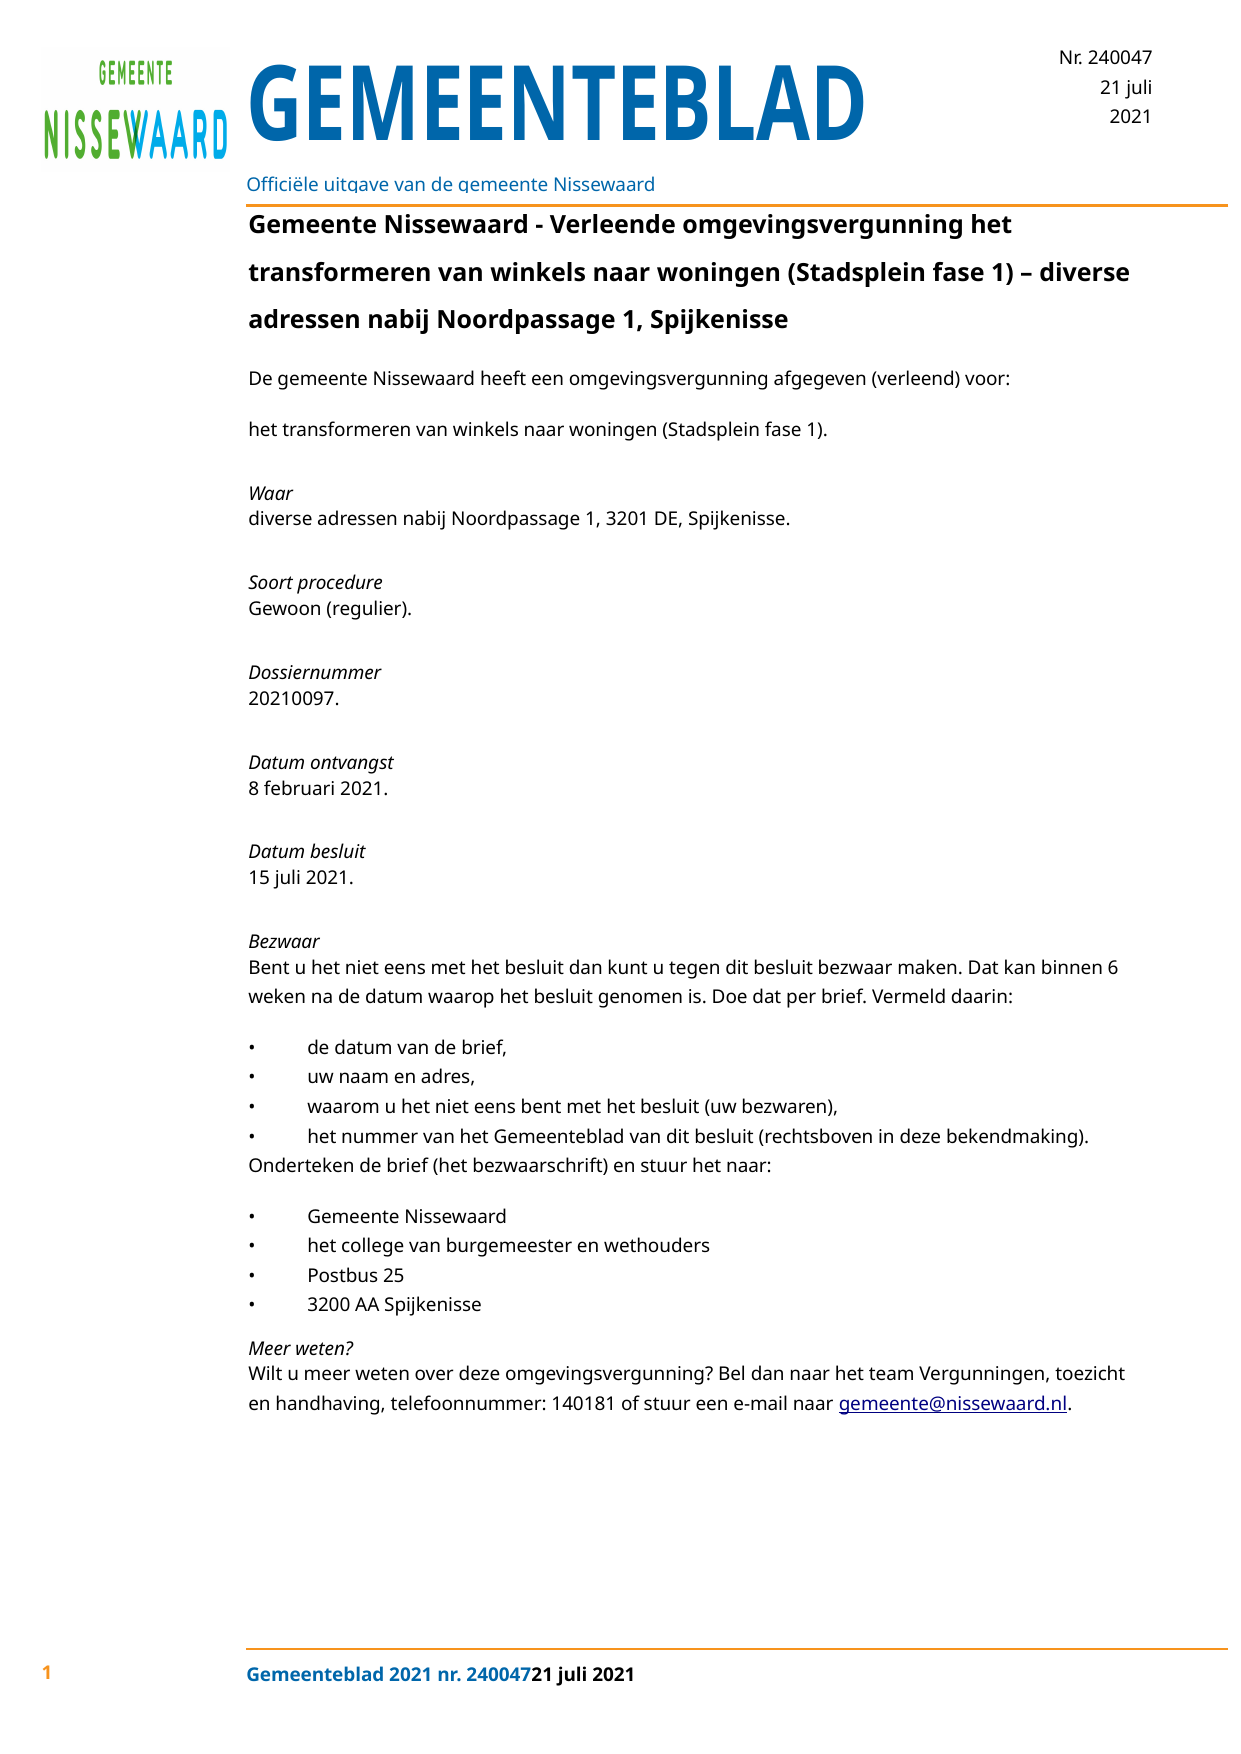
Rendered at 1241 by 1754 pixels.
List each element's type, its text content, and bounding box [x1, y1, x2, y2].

text diverse adressen nabij Noordpassage 1, 3201 DE, Spijkenisse. [248, 506, 1152, 531]
text Waar [248, 480, 1152, 506]
text 15 juli 2021. [248, 864, 1152, 890]
list uw naam en adres, [248, 1064, 1152, 1089]
text Soort procedure [248, 569, 1152, 595]
text 20210097. [248, 685, 1152, 711]
list Postbus 25 [248, 1262, 1152, 1288]
list 3200 AA Spijkenisse [248, 1292, 1152, 1317]
text het transformeren van winkels naar woningen (Stadsplein fase 1). [248, 416, 1152, 442]
list het college van burgemeester en wethouders [248, 1232, 1152, 1258]
text Datum ontvangst [248, 749, 1152, 775]
list de datum van de brief, [248, 1034, 1152, 1060]
text 8 februari 2021. [248, 775, 1152, 800]
list Gemeente Nissewaard [248, 1203, 1152, 1228]
text Bezwaar [248, 928, 1152, 954]
text Datum besluit [248, 839, 1152, 864]
list waarom u het niet eens bent met het besluit (uw bezwaren), [248, 1093, 1152, 1119]
text Gewoon (regulier). [248, 595, 1152, 621]
text Bent u het niet eens met het besluit dan kunt u tegen dit besluit bezwaar maken. Dat kan binnen 6 weken na de datum waarop het besluit genomen is. Doe dat per brief. Vermeld daarin: [248, 954, 1152, 1009]
text De gemeente Nissewaard heeft een omgevingsvergunning afgegeven (verleend) voor: [248, 366, 1152, 391]
text Onderteken de brief (het bezwaarschrift) en stuur het naar: [248, 1152, 1152, 1178]
list het nummer van het Gemeenteblad van dit besluit (rechtsboven in deze bekendmaking). [248, 1123, 1152, 1148]
picture [41, 47, 231, 172]
text Gemeente Nissewaard - Verleende omgevingsvergunning het transformeren van winkels naar woningen (Stadsplein fase 1) – diverse adressen nabij Noordpassage 1, Spijkenisse [248, 207, 1152, 336]
text Dossiernummer [248, 659, 1152, 685]
text Meer weten? [248, 1335, 1152, 1360]
text Wilt u meer weten over deze omgevingsvergunning? Bel dan naar het team Vergunningen, toezicht en handhaving, telefoonnummer: 140181 of stuur een e-mail naar gemeente@nissewaard.nl. [248, 1360, 1152, 1416]
